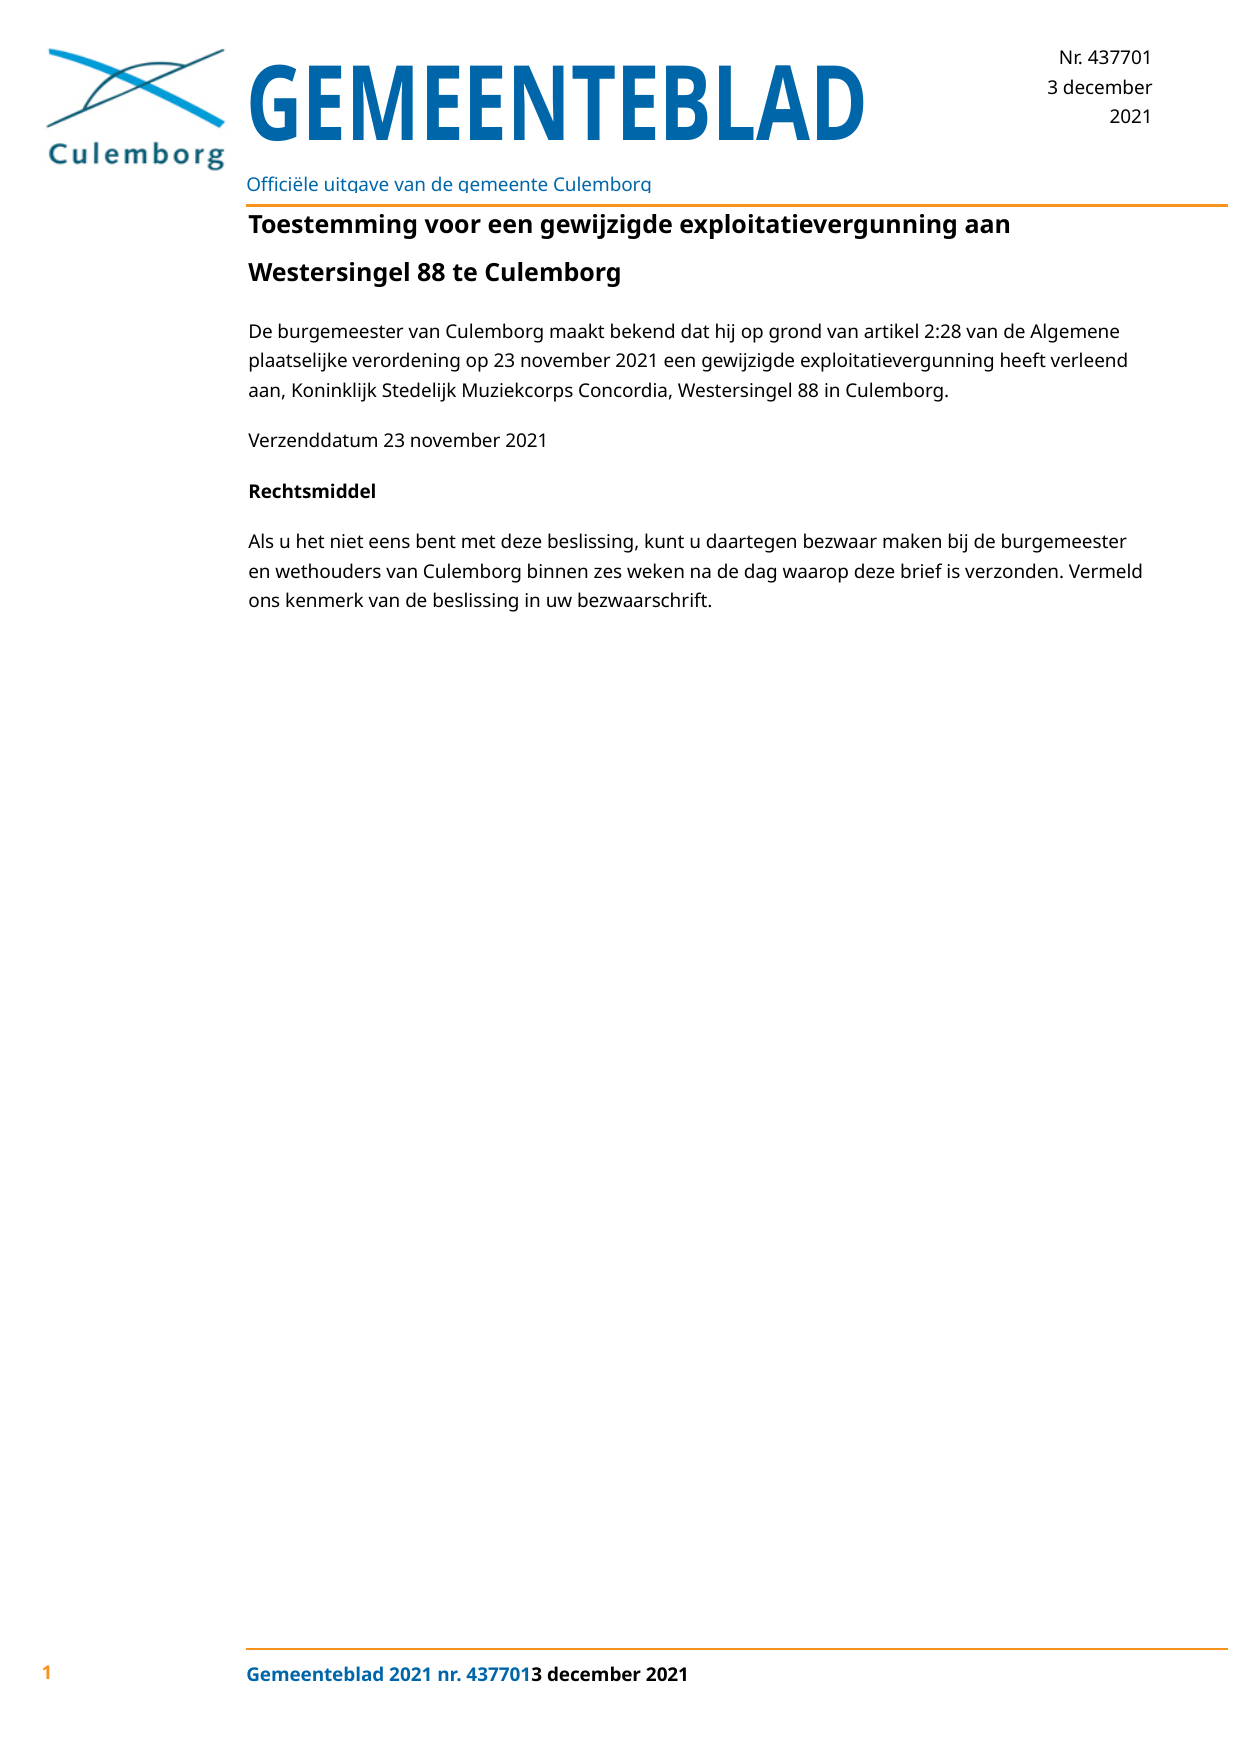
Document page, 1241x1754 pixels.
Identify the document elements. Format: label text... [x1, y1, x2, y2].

text Verzenddatum 23 november 2021 [248, 427, 1152, 453]
text De burgemeester van Culemborg maakt bekend dat hij op grond van artikel 2:28 van de Algemene plaatselijke verordening op 23 november 2021 een gewijzigde exploitatievergunning heeft verleend aan, Koninklijk Stedelijk Muziekcorps Concordia, Westersingel 88 in Culemborg. [248, 318, 1152, 403]
text Rechtsmiddel [248, 478, 1152, 504]
text Als u het niet eens bent met deze beslissing, kunt u daartegen bezwaar maken bij de burgemeester en wethouders van Culemborg binnen zes weken na de dag waarop deze brief is verzonden. Vermeld ons kenmerk van de beslissing in uw bezwaarschrift. [248, 528, 1152, 613]
text Toestemming voor een gewijzigde exploitatievergunning aan Westersingel 88 te Culemborg [248, 207, 1152, 288]
picture [41, 47, 231, 172]
